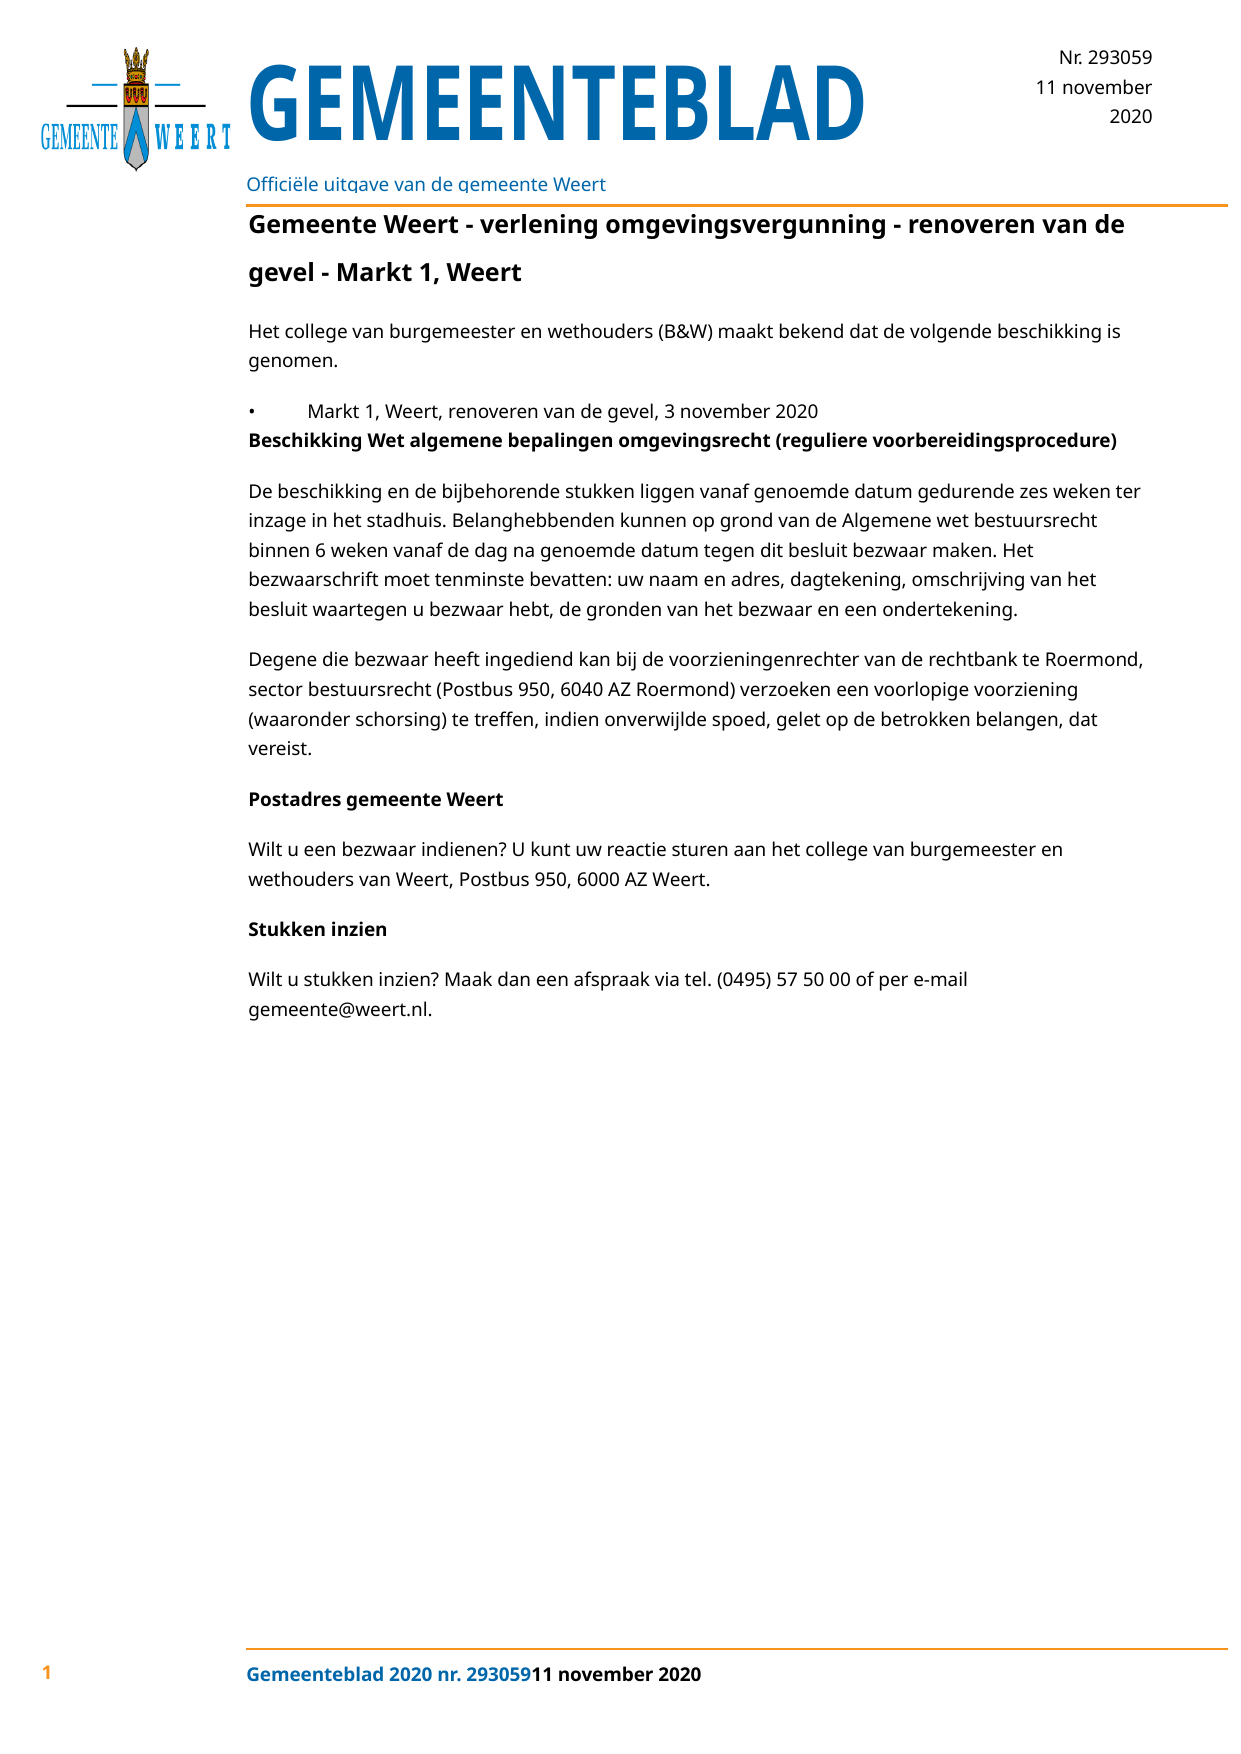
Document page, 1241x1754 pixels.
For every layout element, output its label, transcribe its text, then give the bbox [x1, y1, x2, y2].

list Markt 1, Weert, renoveren van de gevel, 3 november 2020 [248, 398, 1152, 424]
text Beschikking Wet algemene bepalingen omgevingsrecht (reguliere voorbereidingsprocedure) [248, 427, 1152, 453]
text Het college van burgemeester en wethouders (B&W) maakt bekend dat de volgende beschikking is genomen. [248, 318, 1152, 373]
text Postadres gemeente Weert [248, 786, 1152, 812]
text Wilt u stukken inzien? Maak dan een afspraak via tel. (0495) 57 50 00 of per e-mail gemeente@weert.nl. [248, 967, 1152, 1022]
text Stukken inzien [248, 916, 1152, 942]
text Wilt u een bezwaar indienen? U kunt uw reactie sturen aan het college van burgemeester en wethouders van Weert, Postbus 950, 6000 AZ Weert. [248, 836, 1152, 892]
picture [41, 47, 231, 172]
text Degene die bezwaar heeft ingediend kan bij de voorzieningenrechter van de rechtbank te Roermond, sector bestuursrecht (Postbus 950, 6040 AZ Roermond) verzoeken een voorlopige voorziening (waaronder schorsing) te treffen, indien onverwijlde spoed, gelet op de betrokken belangen, dat vereist. [248, 647, 1152, 761]
text De beschikking en de bijbehorende stukken liggen vanaf genoemde datum gedurende zes weken ter inzage in het stadhuis. Belanghebbenden kunnen op grond van de Algemene wet bestuursrecht binnen 6 weken vanaf de dag na genoemde datum tegen dit besluit bezwaar maken. Het bezwaarschrift moet tenminste bevatten: uw naam en adres, dagtekening, omschrijving van het besluit waartegen u bezwaar hebt, de gronden van het bezwaar en een ondertekening. [248, 478, 1152, 622]
text Gemeente Weert - verlening omgevingsvergunning - renoveren van de gevel - Markt 1, Weert [248, 207, 1152, 288]
